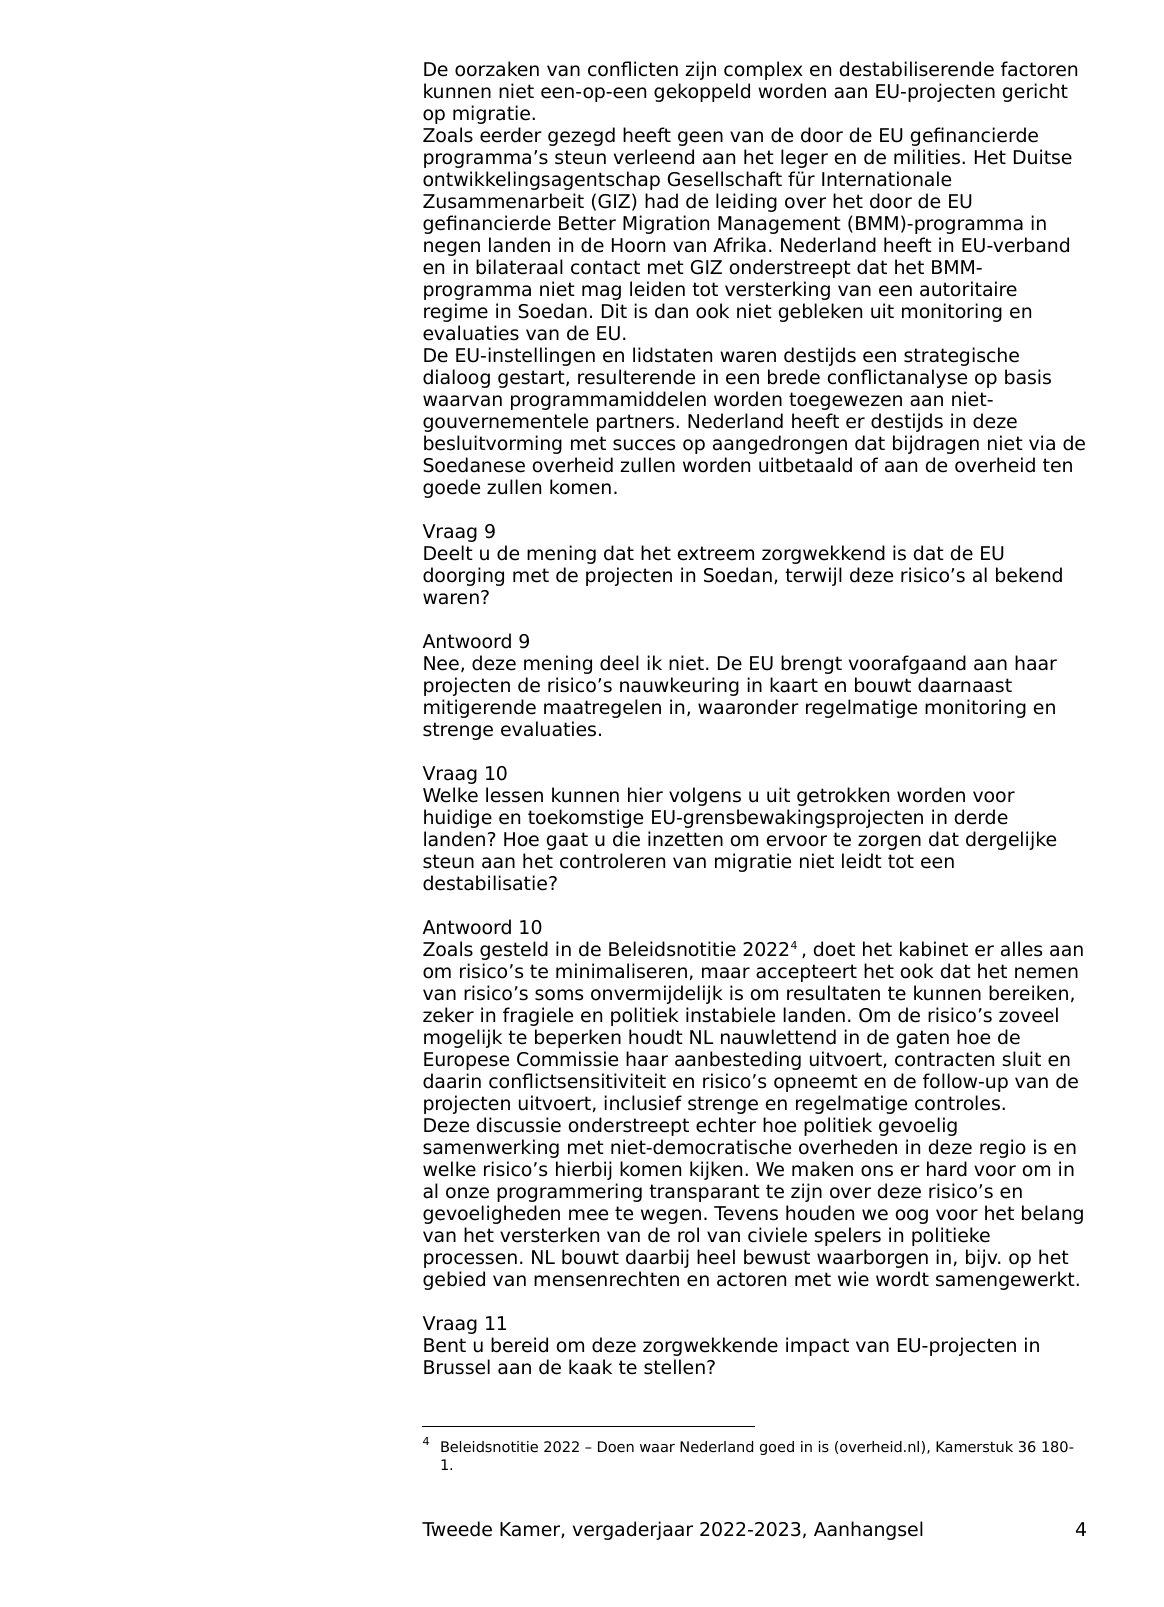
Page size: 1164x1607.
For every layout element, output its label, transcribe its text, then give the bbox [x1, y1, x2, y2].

text Vraag 11 [422, 1313, 1087, 1335]
text Bent u bereid om deze zorgwekkende impact van EU-projecten in Brussel aan de kaak te stellen? [422, 1335, 1087, 1379]
text Deze discussie onderstreept echter hoe politiek gevoelig samenwerking met niet-democratische overheden in deze regio is en welke risico’s hierbij komen kijken. We maken ons er hard voor om in al onze programmering transparant te zijn over deze risico’s en gevoeligheden mee te wegen. Tevens houden we oog voor het belang van het versterken van de rol van civiele spelers in politieke processen. NL bouwt daarbij heel bewust waarborgen in, bijv. op het gebied van mensenrechten en actoren met wie wordt samengewerkt. [422, 1115, 1087, 1291]
text Antwoord 9 [422, 631, 1087, 653]
text Beleidsnotitie 2022 – Doen waar Nederland goed in is (overheid.nl), Kamerstuk 36 180-1. [422, 1435, 1087, 1474]
text Zoals eerder gezegd heeft geen van de door de EU gefinancierde programma’s steun verleend aan het leger en de milities. Het Duitse ontwikkelingsagentschap Gesellschaft für Internationale Zusammenarbeit (GIZ) had de leiding over het door de EU gefinancierde Better Migration Management (BMM)-programma in negen landen in de Hoorn van Afrika. Nederland heeft in EU-verband en in bilateraal contact met GIZ onderstreept dat het BMM-programma niet mag leiden tot versterking van een autoritaire regime in Soedan. Dit is dan ook niet gebleken uit monitoring en evaluaties van de EU. [422, 125, 1087, 345]
text Zoals gesteld in de Beleidsnotitie 2022, doet het kabinet er alles aan om risico’s te minimaliseren, maar accepteert het ook dat het nemen van risico’s soms onvermijdelijk is om resultaten te kunnen bereiken, zeker in fragiele en politiek instabiele landen. Om de risico’s zoveel mogelijk te beperken houdt NL nauwlettend in de gaten hoe de Europese Commissie haar aanbesteding uitvoert, contracten sluit en daarin conflictsensitiviteit en risico’s opneemt en de follow-up van de projecten uitvoert, inclusief strenge en regelmatige controles. [422, 939, 1087, 1115]
text Vraag 9 [422, 521, 1087, 543]
text Antwoord 10 [422, 917, 1087, 939]
text De oorzaken van conflicten zijn complex en destabiliserende factoren kunnen niet een-op-een gekoppeld worden aan EU-projecten gericht op migratie. [422, 59, 1087, 125]
text Nee, deze mening deel ik niet. De EU brengt voorafgaand aan haar projecten de risico’s nauwkeuring in kaart en bouwt daarnaast mitigerende maatregelen in, waaronder regelmatige monitoring en strenge evaluaties. [422, 653, 1087, 741]
text Welke lessen kunnen hier volgens u uit getrokken worden voor huidige en toekomstige EU-grensbewakingsprojecten in derde landen? Hoe gaat u die inzetten om ervoor te zorgen dat dergelijke steun aan het controleren van migratie niet leidt tot een destabilisatie? [422, 785, 1087, 895]
text Vraag 10 [422, 763, 1087, 785]
text Deelt u de mening dat het extreem zorgwekkend is dat de EU doorging met de projecten in Soedan, terwijl deze risico’s al bekend waren? [422, 543, 1087, 609]
text De EU-instellingen en lidstaten waren destijds een strategische dialoog gestart, resulterende in een brede conflictanalyse op basis waarvan programmamiddelen worden toegewezen aan niet-gouvernementele partners. Nederland heeft er destijds in deze besluitvorming met succes op aangedrongen dat bijdragen niet via de Soedanese overheid zullen worden uitbetaald of aan de overheid ten goede zullen komen. [422, 345, 1087, 499]
